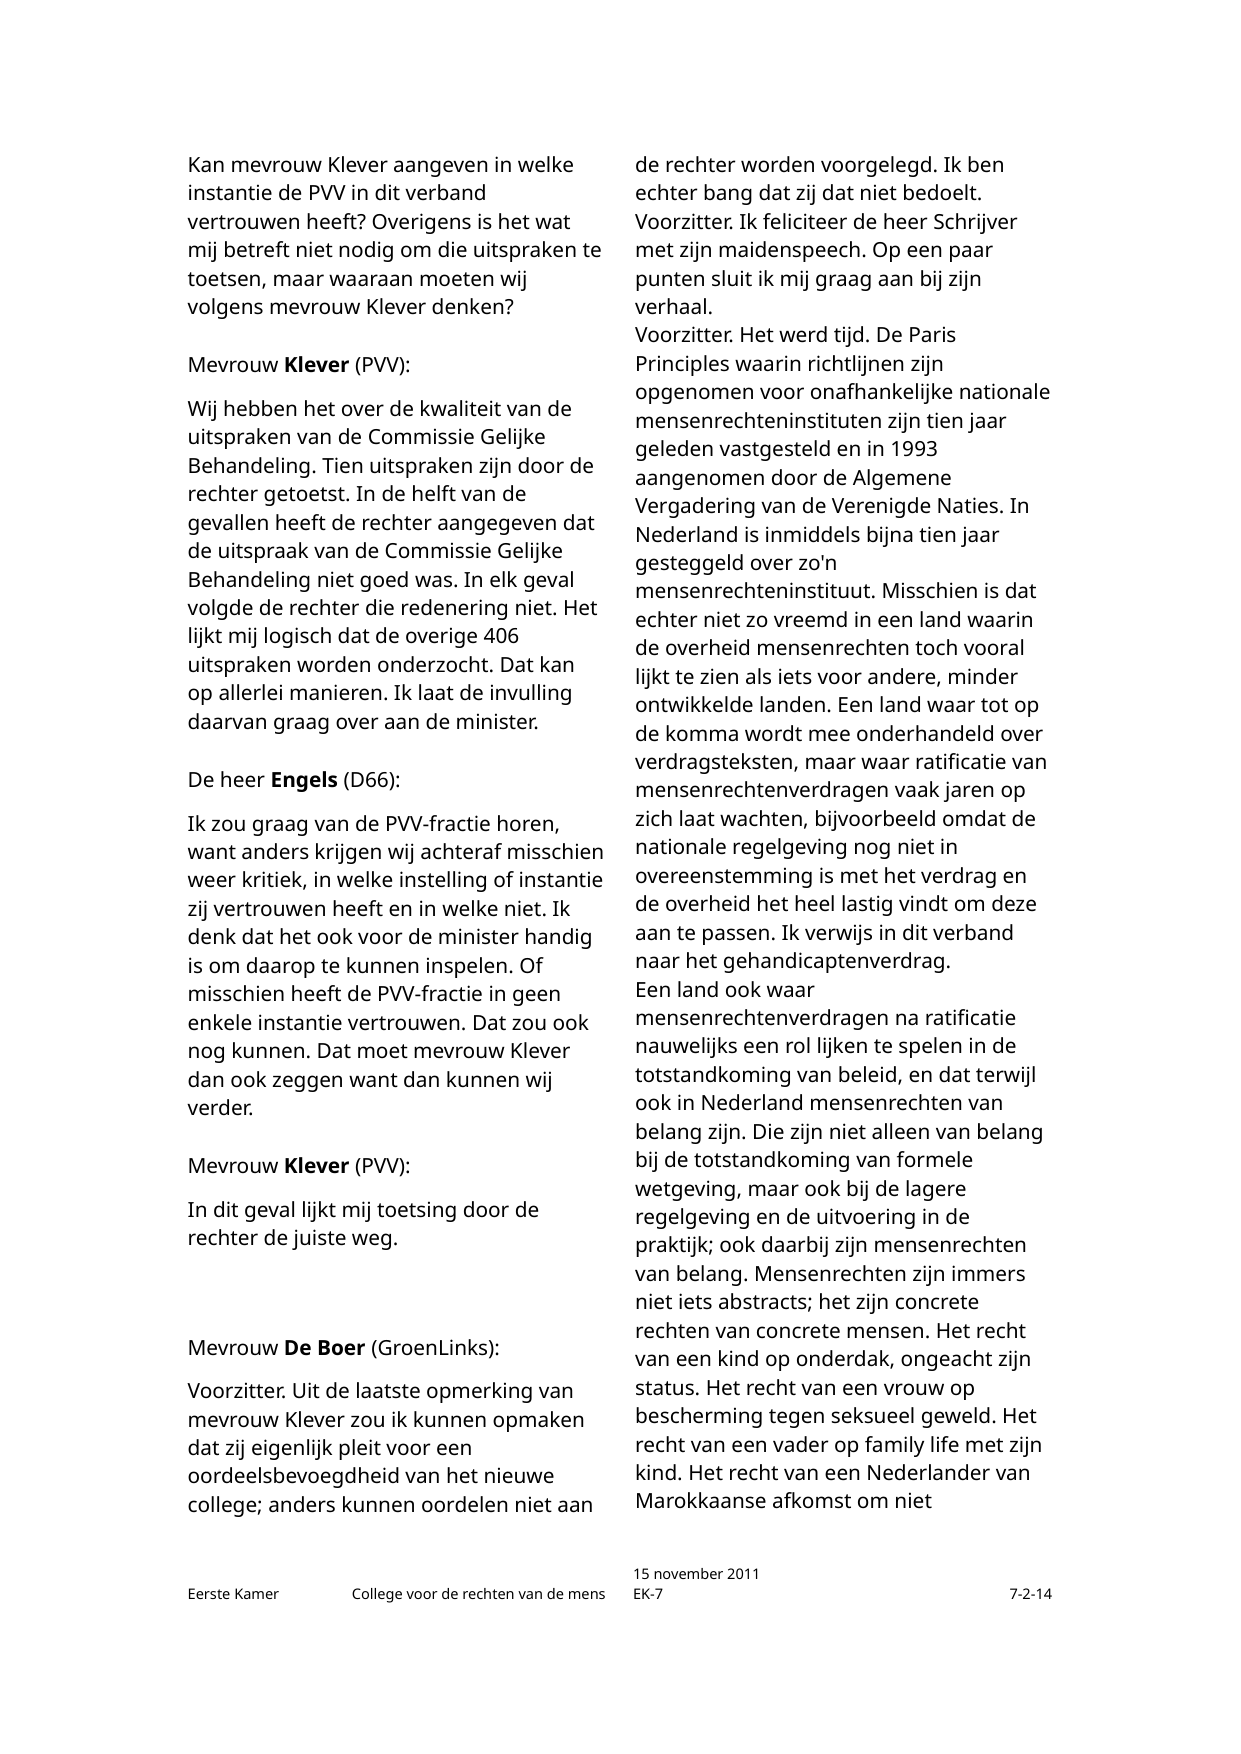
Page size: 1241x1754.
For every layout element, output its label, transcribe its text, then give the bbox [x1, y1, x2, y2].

text Kan mevrouw Klever aangeven in welke instantie de PVV in dit verband vertrouwen heeft? Overigens is het wat mij betreft niet nodig om die uitspraken te toetsen, maar waaraan moeten wij volgens mevrouw Klever denken? [187, 150, 605, 321]
text De heer Engels (D66): [187, 765, 605, 794]
text Mevrouw Klever (PVV): [187, 1152, 605, 1180]
text de rechter worden voorgelegd. Ik ben echter bang dat zij dat niet bedoelt. [635, 150, 1053, 207]
text Ik zou graag van de PVV-fractie horen, want anders krijgen wij achteraf misschien weer kritiek, in welke instelling of instantie zij vertrouwen heeft en in welke niet. Ik denk dat het ook voor de minister handig is om daarop te kunnen inspelen. Of misschien heeft de PVV-fractie in geen enkele instantie vertrouwen. Dat zou ook nog kunnen. Dat moet mevrouw Klever dan ook zeggen want dan kunnen wij verder. [187, 809, 605, 1122]
text Wij hebben het over de kwaliteit van de uitspraken van de Commissie Gelijke Behandeling. Tien uitspraken zijn door de rechter getoetst. In de helft van de gevallen heeft de rechter aangegeven dat de uitspraak van de Commissie Gelijke Behandeling niet goed was. In elk geval volgde de rechter die redenering niet. Het lijkt mij logisch dat de overige 406 uitspraken worden onderzocht. Dat kan op allerlei manieren. Ik laat de invulling daarvan graag over aan de minister. [187, 394, 605, 735]
text Mevrouw De Boer (GroenLinks): [187, 1333, 605, 1361]
text In dit geval lijkt mij toetsing door de rechter de juiste weg. [187, 1195, 605, 1252]
text  [187, 1282, 605, 1310]
text Mevrouw Klever (PVV): [187, 351, 605, 379]
text Voorzitter. Uit de laatste opmerking van mevrouw Klever zou ik kunnen opmaken dat zij eigenlijk pleit voor een oordeelsbevoegdheid van het nieuwe college; anders kunnen oordelen niet aan [187, 1376, 605, 1518]
text Voorzitter. Ik feliciteer de heer Schrijver met zijn maidenspeech. Op een paar punten sluit ik mij graag aan bij zijn verhaal. [635, 207, 1053, 321]
text Voorzitter. Het werd tijd. De Paris Principles waarin richtlijnen zijn opgenomen voor onafhankelijke nationale mensenrechteninstituten zijn tien jaar geleden vastgesteld en in 1993 aangenomen door de Algemene Vergadering van de Verenigde Naties. In Nederland is inmiddels bijna tien jaar gesteggeld over zo'n mensenrechteninstituut. Misschien is dat echter niet zo vreemd in een land waarin de overheid mensenrechten toch vooral lijkt te zien als iets voor andere, minder ontwikkelde landen. Een land waar tot op de komma wordt mee onderhandeld over verdragsteksten, maar waar ratificatie van mensenrechtenverdragen vaak jaren op zich laat wachten, bijvoorbeeld omdat de nationale regelgeving nog niet in overeenstemming is met het verdrag en de overheid het heel lastig vindt om deze aan te passen. Ik verwijs in dit verband naar het gehandicaptenverdrag. [635, 321, 1053, 975]
text Een land ook waar mensenrechtenverdragen na ratificatie nauwelijks een rol lijken te spelen in de totstandkoming van beleid, en dat terwijl ook in Nederland mensenrechten van belang zijn. Die zijn niet alleen van belang bij de totstandkoming van formele wetgeving, maar ook bij de lagere regelgeving en de uitvoering in de praktijk; ook daarbij zijn mensenrechten van belang. Mensenrechten zijn immers niet iets abstracts; het zijn concrete rechten van concrete mensen. Het recht van een kind op onderdak, ongeacht zijn status. Het recht van een vrouw op bescherming tegen seksueel geweld. Het recht van een vader op family life met zijn kind. Het recht van een Nederlander van Marokkaanse afkomst om niet [635, 975, 1053, 1515]
